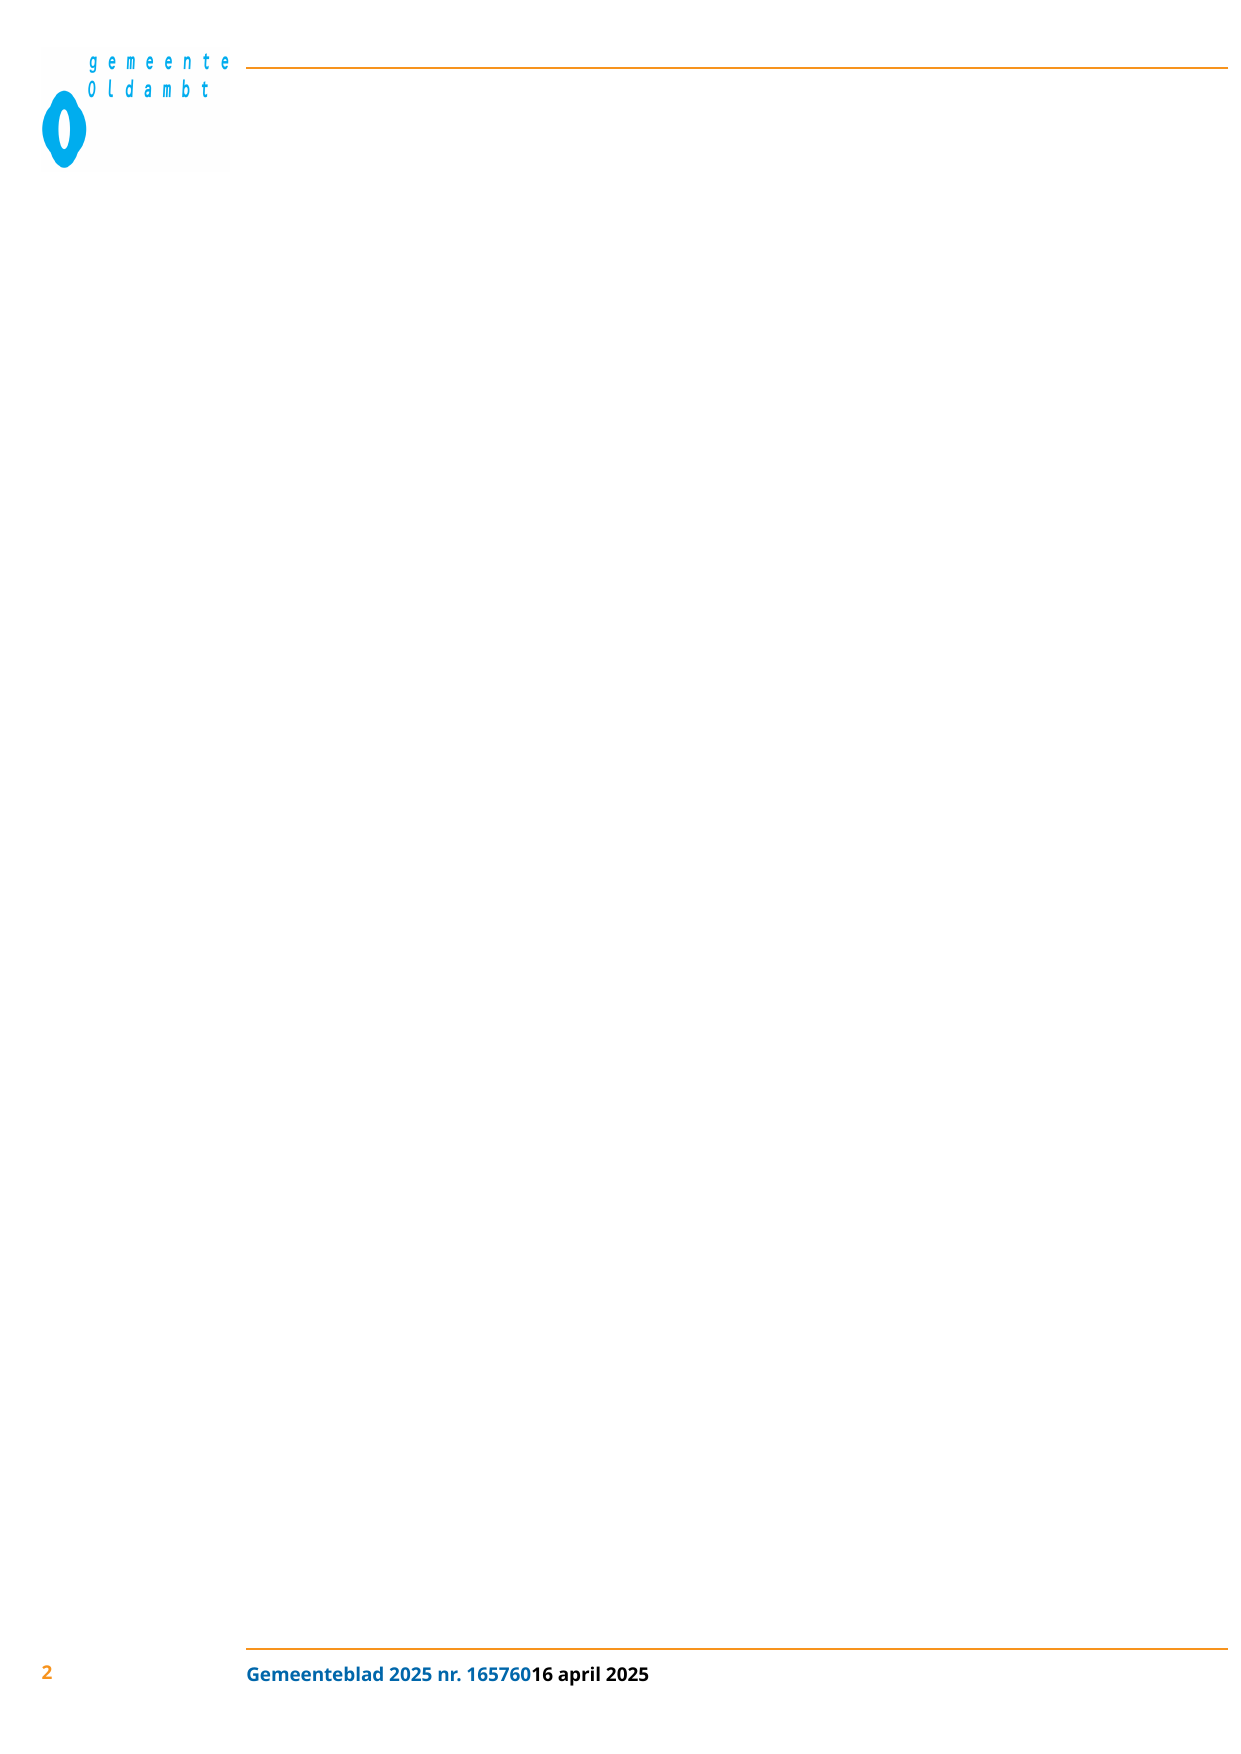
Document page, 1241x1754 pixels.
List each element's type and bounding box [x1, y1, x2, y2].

picture [41, 47, 231, 172]
